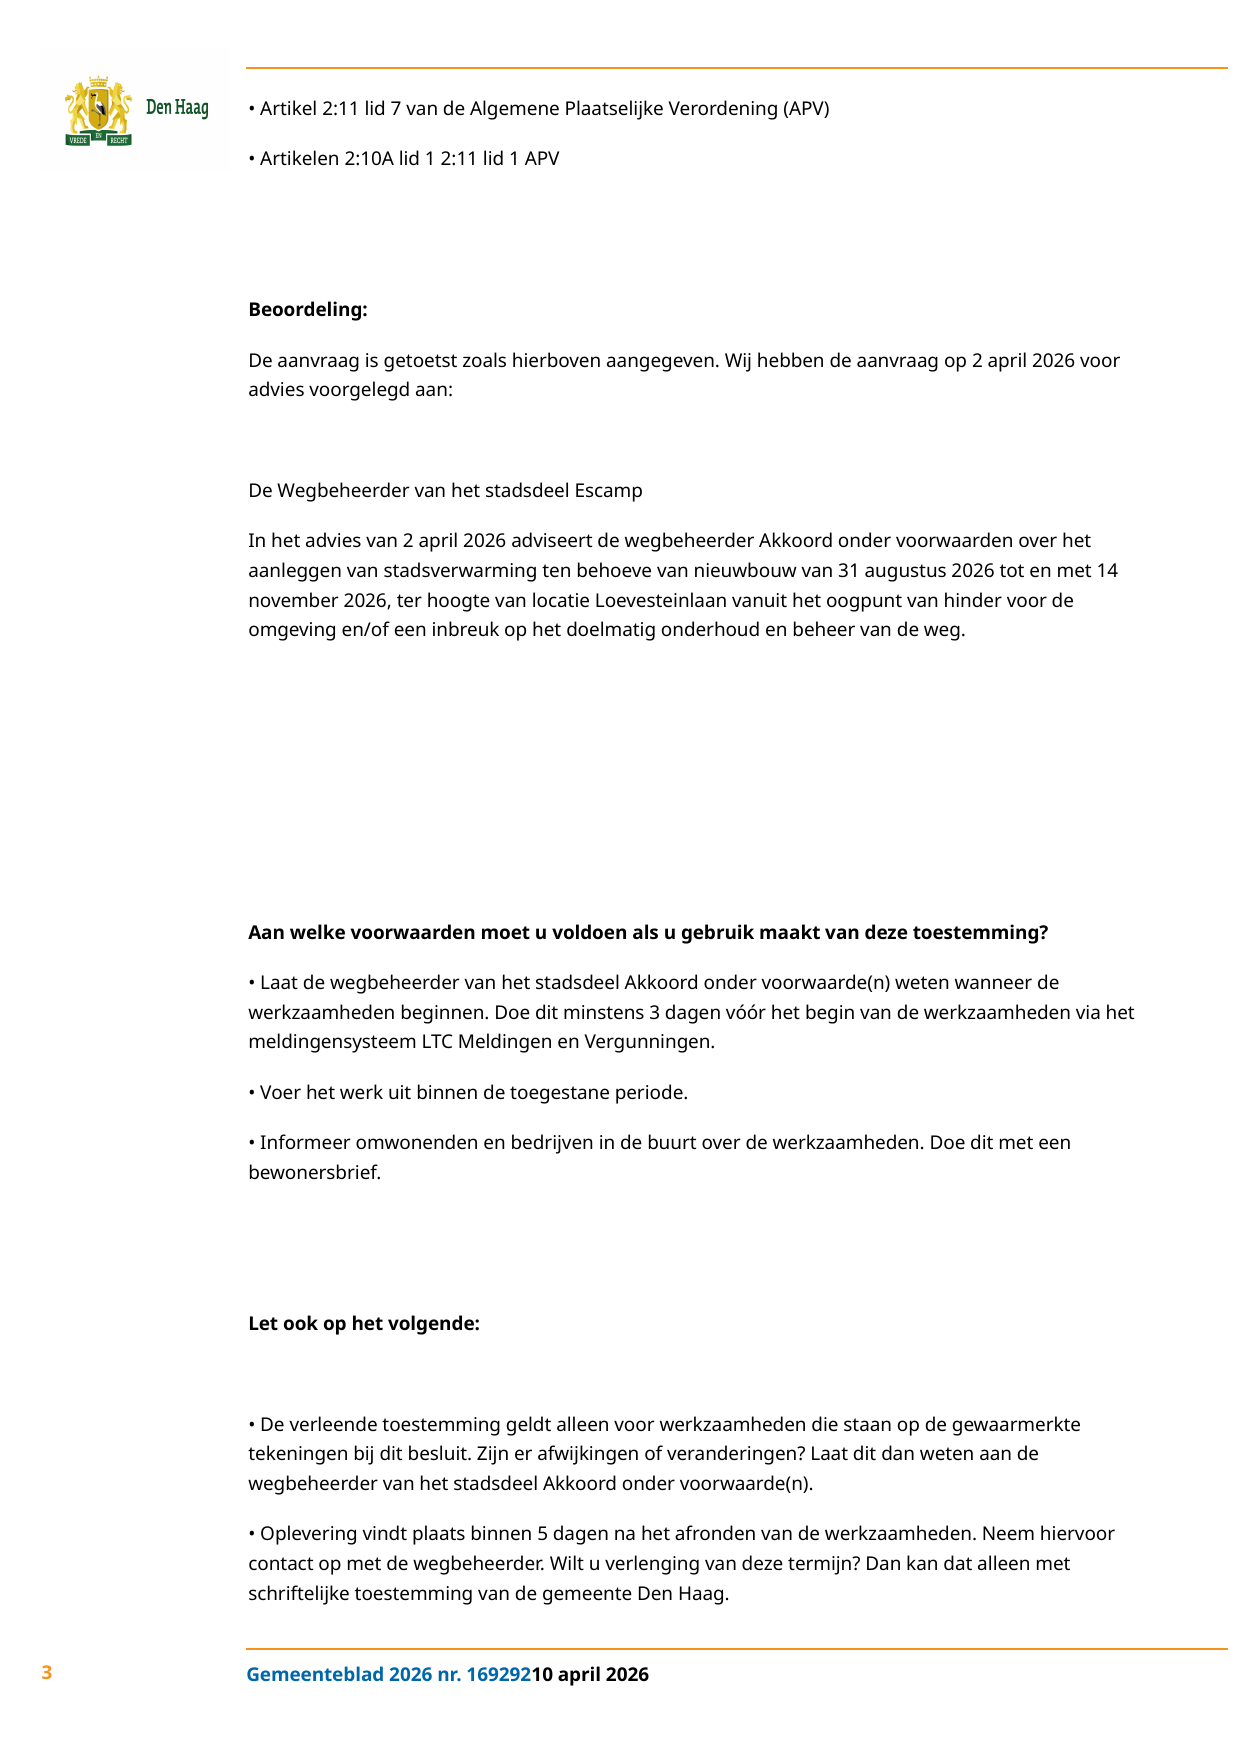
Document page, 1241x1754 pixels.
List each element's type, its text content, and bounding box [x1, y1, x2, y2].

text De aanvraag is getoetst zoals hierboven aangegeven. Wij hebben de aanvraag op 2 april 2026 voor advies voorgelegd aan: [248, 347, 1152, 402]
text • Laat de wegbeheerder van het stadsdeel Akkoord onder voorwaarde(n) weten wanneer de werkzaamheden beginnen. Doe dit minstens 3 dagen vóór het begin van de werkzaamheden via het meldingensysteem LTC Meldingen en Vergunningen. [248, 969, 1152, 1054]
text Aan welke voorwaarden moet u voldoen als u gebruik maakt van deze toestemming? [248, 919, 1152, 945]
text • Artikelen 2:10A lid 1 2:11 lid 1 APV [248, 145, 1152, 171]
text Let ook op het volgende: [248, 1310, 1152, 1336]
text Beoordeling: [248, 296, 1152, 322]
text In het advies van 2 april 2026 adviseert de wegbeheerder Akkoord onder voorwaarden over het aanleggen van stadsverwarming ten behoeve van nieuwbouw van 31 augustus 2026 tot en met 14 november 2026, ter hoogte van locatie Loevesteinlaan vanuit het oogpunt van hinder voor de omgeving en/of een inbreuk op het doelmatig onderhoud en beheer van de weg. [248, 528, 1152, 642]
text • De verleende toestemming geldt alleen voor werkzaamheden die staan op de gewaarmerkte tekeningen bij dit besluit. Zijn er afwijkingen of veranderingen? Laat dit dan weten aan de wegbeheerder van het stadsdeel Akkoord onder voorwaarde(n). [248, 1411, 1152, 1496]
text • Oplevering vindt plaats binnen 5 dagen na het afronden van de werkzaamheden. Neem hiervoor contact op met de wegbeheerder. Wilt u verlenging van deze termijn? Dan kan dat alleen met schriftelijke toestemming van de gemeente Den Haag. [248, 1521, 1152, 1606]
text De Wegbeheerder van het stadsdeel Escamp [248, 477, 1152, 503]
text • Informeer omwonenden en bedrijven in de buurt over de werkzaamheden. Doe dit met een bewonersbrief. [248, 1129, 1152, 1185]
picture [41, 47, 231, 172]
text • Artikel 2:11 lid 7 van de Algemene Plaatselijke Verordening (APV) [248, 95, 1152, 121]
text • Voer het werk uit binnen de toegestane periode. [248, 1079, 1152, 1105]
